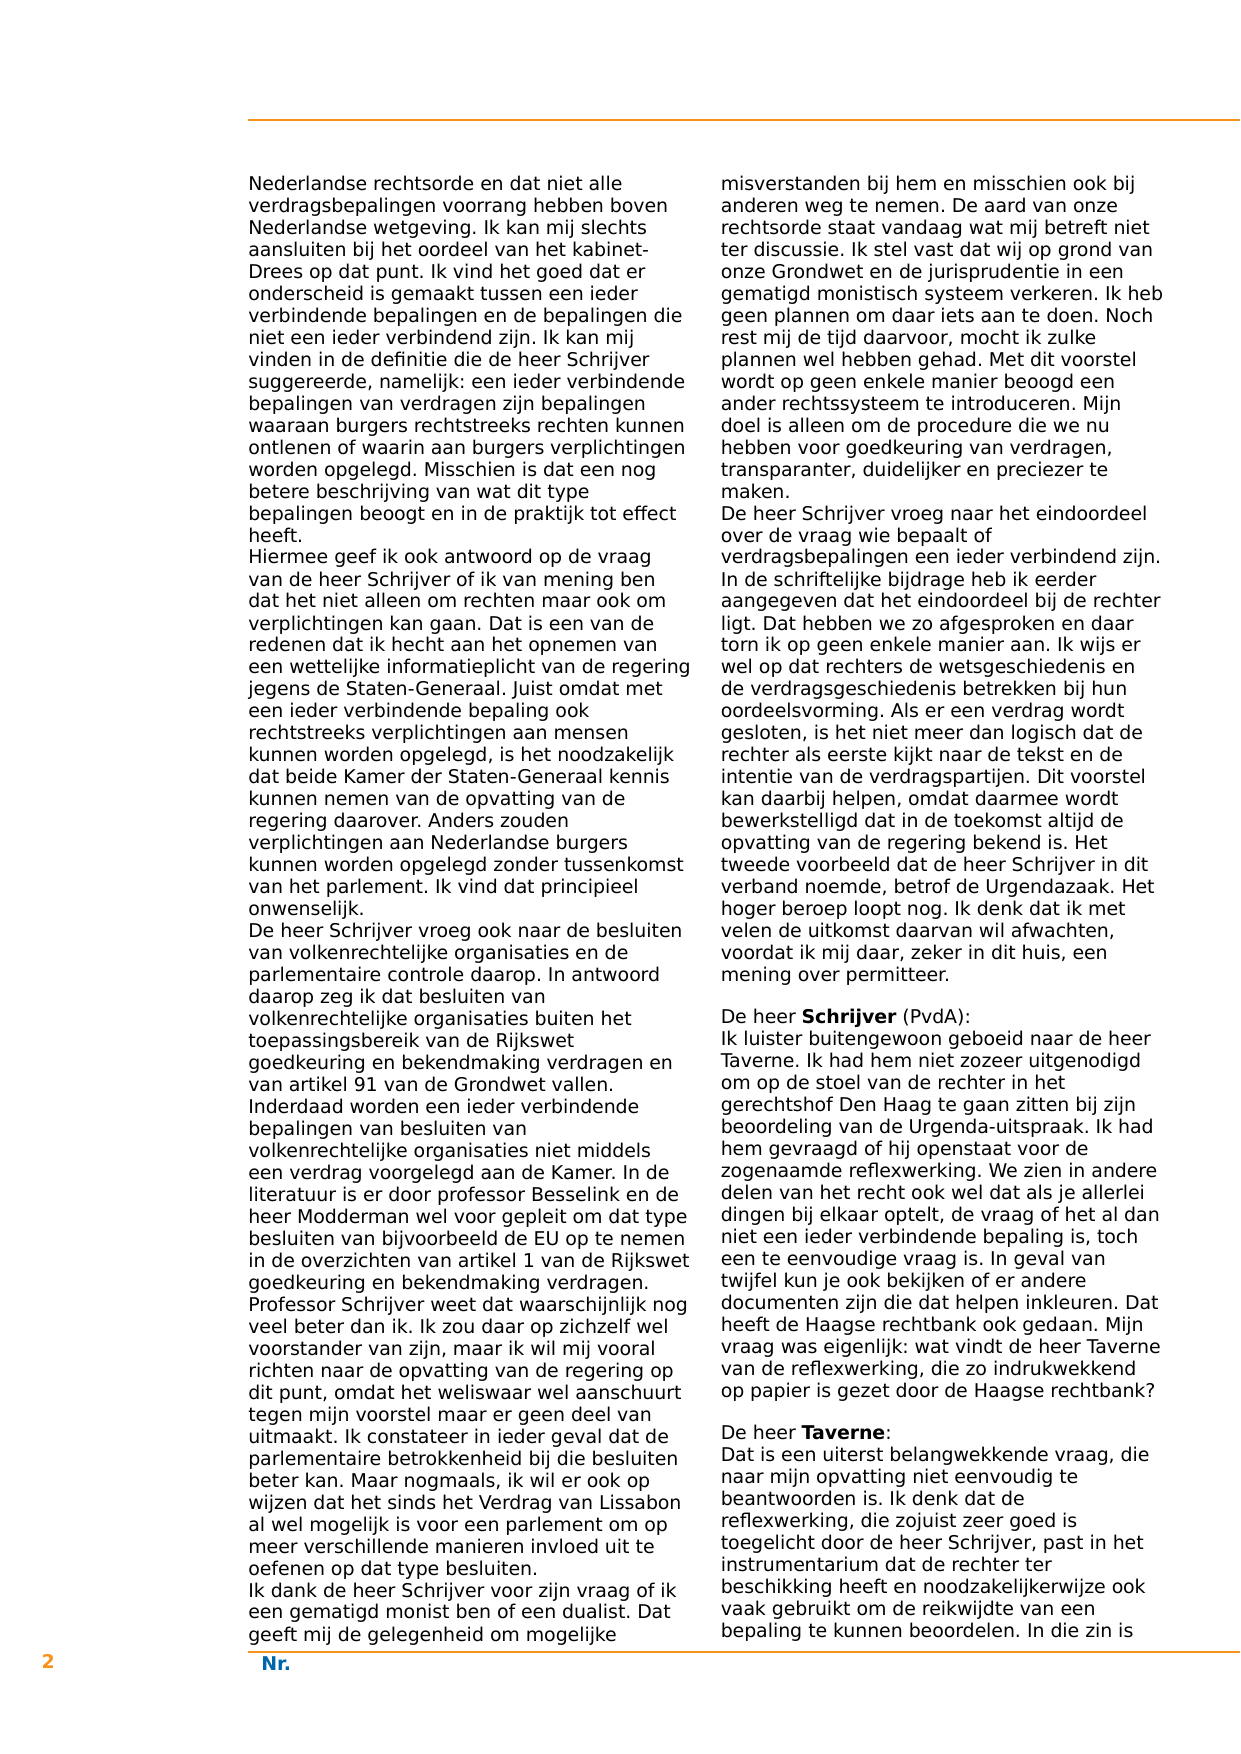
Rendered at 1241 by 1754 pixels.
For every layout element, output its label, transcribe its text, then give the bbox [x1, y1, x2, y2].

text Hiermee geef ik ook antwoord op de vraag van de heer Schrijver of ik van mening ben dat het niet alleen om rechten maar ook om verplichtingen kan gaan. Dat is een van de redenen dat ik hecht aan het opnemen van een wettelijke informatieplicht van de regering jegens de Staten-Generaal. Juist omdat met een ieder verbindende bepaling ook rechtstreeks verplichtingen aan mensen kunnen worden opgelegd, is het noodzakelijk dat beide Kamer der Staten-Generaal kennis kunnen nemen van de opvatting van de regering daarover. Anders zouden verplichtingen aan Nederlandse burgers kunnen worden opgelegd zonder tussenkomst van het parlement. Ik vind dat principieel onwenselijk. [248, 546, 691, 920]
text De heer Schrijver vroeg naar het eindoordeel over de vraag wie bepaalt of verdragsbepalingen een ieder verbindend zijn. In de schriftelijke bijdrage heb ik eerder aangegeven dat het eindoordeel bij de rechter ligt. Dat hebben we zo afgesproken en daar torn ik op geen enkele manier aan. Ik wijs er wel op dat rechters de wetsgeschiedenis en de verdragsgeschiedenis betrekken bij hun oordeelsvorming. Als er een verdrag wordt gesloten, is het niet meer dan logisch dat de rechter als eerste kijkt naar de tekst en de intentie van de verdragspartijen. Dit voorstel kan daarbij helpen, omdat daarmee wordt bewerkstelligd dat in de toekomst altijd de opvatting van de regering bekend is. Het tweede voorbeeld dat de heer Schrijver in dit verband noemde, betrof de Urgendazaak. Het hoger beroep loopt nog. Ik denk dat ik met velen de uitkomst daarvan wil afwachten, voordat ik mij daar, zeker in dit huis, een mening over permitteer. [721, 502, 1163, 986]
text Ik luister buitengewoon geboeid naar de heer Taverne. Ik had hem niet zozeer uitgenodigd om op de stoel van de rechter in het gerechtshof Den Haag te gaan zitten bij zijn beoordeling van de Urgenda-uitspraak. Ik had hem gevraagd of hij openstaat voor de zogenaamde reflexwerking. We zien in andere delen van het recht ook wel dat als je allerlei dingen bij elkaar optelt, de vraag of het al dan niet een ieder verbindende bepaling is, toch een te eenvoudige vraag is. In geval van twijfel kun je ook bekijken of er andere documenten zijn die dat helpen inkleuren. Dat heeft de Haagse rechtbank ook gedaan. Mijn vraag was eigenlijk: wat vindt de heer Taverne van de reflexwerking, die zo indrukwekkend op papier is gezet door de Haagse rechtbank? [721, 1028, 1163, 1402]
text De heer Taverne: [721, 1422, 1163, 1444]
text Ik dank de heer Schrijver voor zijn vraag of ik een gematigd monist ben of een dualist. Dat geeft mij de gelegenheid om mogelijke [248, 1579, 691, 1645]
text De heer Schrijver (PvdA): [721, 1006, 1163, 1028]
text Nederlandse rechtsorde en dat niet alle verdragsbepalingen voorrang hebben boven Nederlandse wetgeving. Ik kan mij slechts aansluiten bij het oordeel van het kabinet-Drees op dat punt. Ik vind het goed dat er onderscheid is gemaakt tussen een ieder verbindende bepalingen en de bepalingen die niet een ieder verbindend zijn. Ik kan mij vinden in de definitie die de heer Schrijver suggereerde, namelijk: een ieder verbindende bepalingen van verdragen zijn bepalingen waaraan burgers rechtstreeks rechten kunnen ontlenen of waarin aan burgers verplichtingen worden opgelegd. Misschien is dat een nog betere beschrijving van wat dit type bepalingen beoogt en in de praktijk tot effect heeft. [248, 173, 691, 546]
text Dat is een uiterst belangwekkende vraag, die naar mijn opvatting niet eenvoudig te beantwoorden is. Ik denk dat de reflexwerking, die zojuist zeer goed is toegelicht door de heer Schrijver, past in het instrumentarium dat de rechter ter beschikking heeft en noodzakelijkerwijze ook vaak gebruikt om de reikwijdte van een bepaling te kunnen beoordelen. In die zin is [721, 1444, 1163, 1641]
text misverstanden bij hem en misschien ook bij anderen weg te nemen. De aard van onze rechtsorde staat vandaag wat mij betreft niet ter discussie. Ik stel vast dat wij op grond van onze Grondwet en de jurisprudentie in een gematigd monistisch systeem verkeren. Ik heb geen plannen om daar iets aan te doen. Noch rest mij de tijd daarvoor, mocht ik zulke plannen wel hebben gehad. Met dit voorstel wordt op geen enkele manier beoogd een ander rechtssysteem te introduceren. Mijn doel is alleen om de procedure die we nu hebben voor goedkeuring van verdragen, transparanter, duidelijker en preciezer te maken. [721, 173, 1163, 502]
text De heer Schrijver vroeg ook naar de besluiten van volkenrechtelijke organisaties en de parlementaire controle daarop. In antwoord daarop zeg ik dat besluiten van volkenrechtelijke organisaties buiten het toepassingsbereik van de Rijkswet goedkeuring en bekendmaking verdragen en van artikel 91 van de Grondwet vallen. Inderdaad worden een ieder verbindende bepalingen van besluiten van volkenrechtelijke organisaties niet middels een verdrag voorgelegd aan de Kamer. In de literatuur is er door professor Besselink en de heer Modderman wel voor gepleit om dat type besluiten van bijvoorbeeld de EU op te nemen in de overzichten van artikel 1 van de Rijkswet goedkeuring en bekendmaking verdragen. Professor Schrijver weet dat waarschijnlijk nog veel beter dan ik. Ik zou daar op zichzelf wel voorstander van zijn, maar ik wil mij vooral richten naar de opvatting van de regering op dit punt, omdat het weliswaar wel aanschuurt tegen mijn voorstel maar er geen deel van uitmaakt. Ik constateer in ieder geval dat de parlementaire betrokkenheid bij die besluiten beter kan. Maar nogmaals, ik wil er ook op wijzen dat het sinds het Verdrag van Lissabon al wel mogelijk is voor een parlement om op meer verschillende manieren invloed uit te oefenen op dat type besluiten. [248, 920, 691, 1579]
